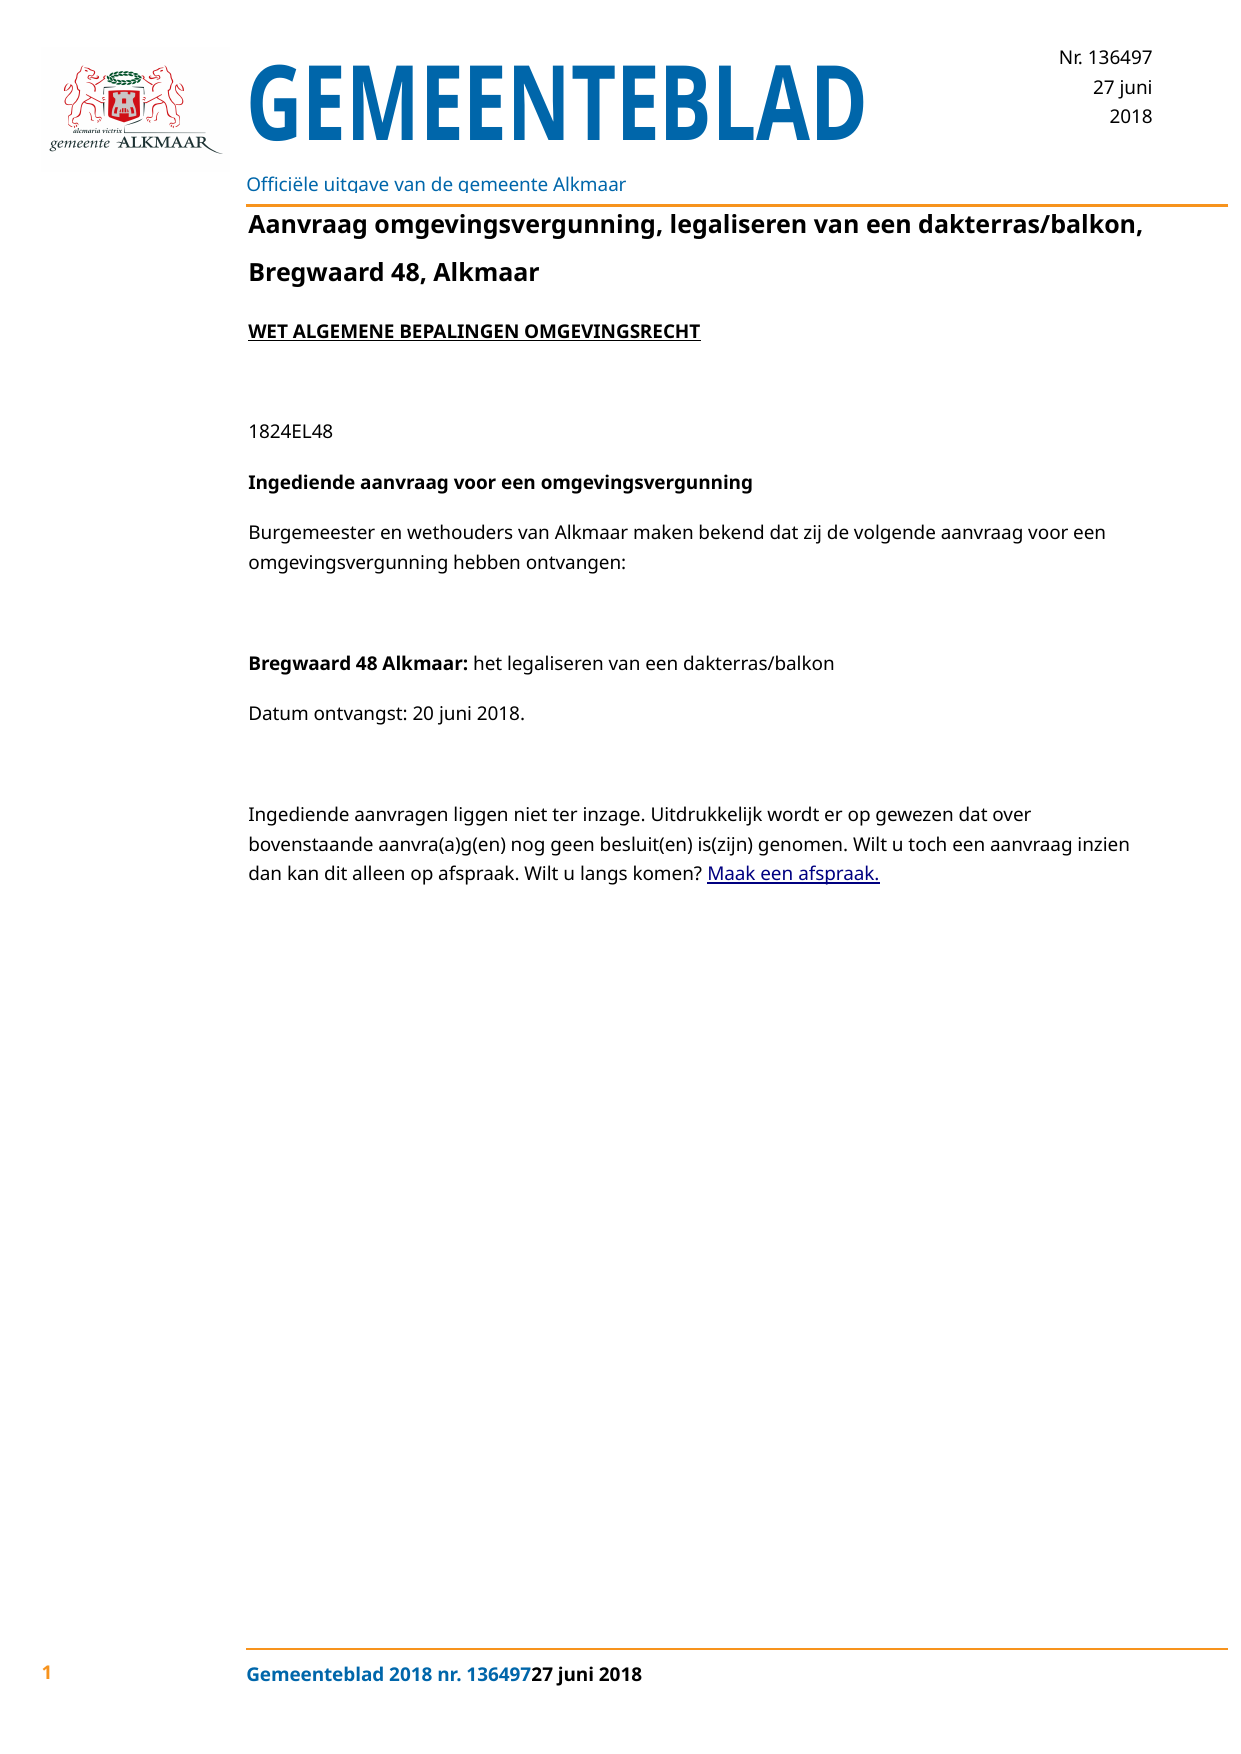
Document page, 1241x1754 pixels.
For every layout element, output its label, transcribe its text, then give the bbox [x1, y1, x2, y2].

text WET ALGEMENE BEPALINGEN OMGEVINGSRECHT [248, 318, 1152, 344]
text Bregwaard 48 Alkmaar: het legaliseren van een dakterras/balkon [248, 650, 1152, 676]
text 1824EL48 [248, 419, 1152, 444]
text Burgemeester en wethouders van Alkmaar maken bekend dat zij de volgende aanvraag voor een omgevingsvergunning hebben ontvangen: [248, 519, 1152, 575]
text Aanvraag omgevingsvergunning, legaliseren van een dakterras/balkon, Bregwaard 48, Alkmaar [248, 207, 1152, 288]
text Ingediende aanvraag voor een omgevingsvergunning [248, 469, 1152, 495]
text Datum ontvangst: 20 juni 2018. [248, 700, 1152, 726]
text Ingediende aanvragen liggen niet ter inzage. Uitdrukkelijk wordt er op gewezen dat over bovenstaande aanvra(a)g(en) nog geen besluit(en) is(zijn) genomen. Wilt u toch een aanvraag inzien dan kan dit alleen op afspraak. Wilt u langs komen? Maak een afspraak. [248, 801, 1152, 886]
picture [41, 47, 231, 172]
